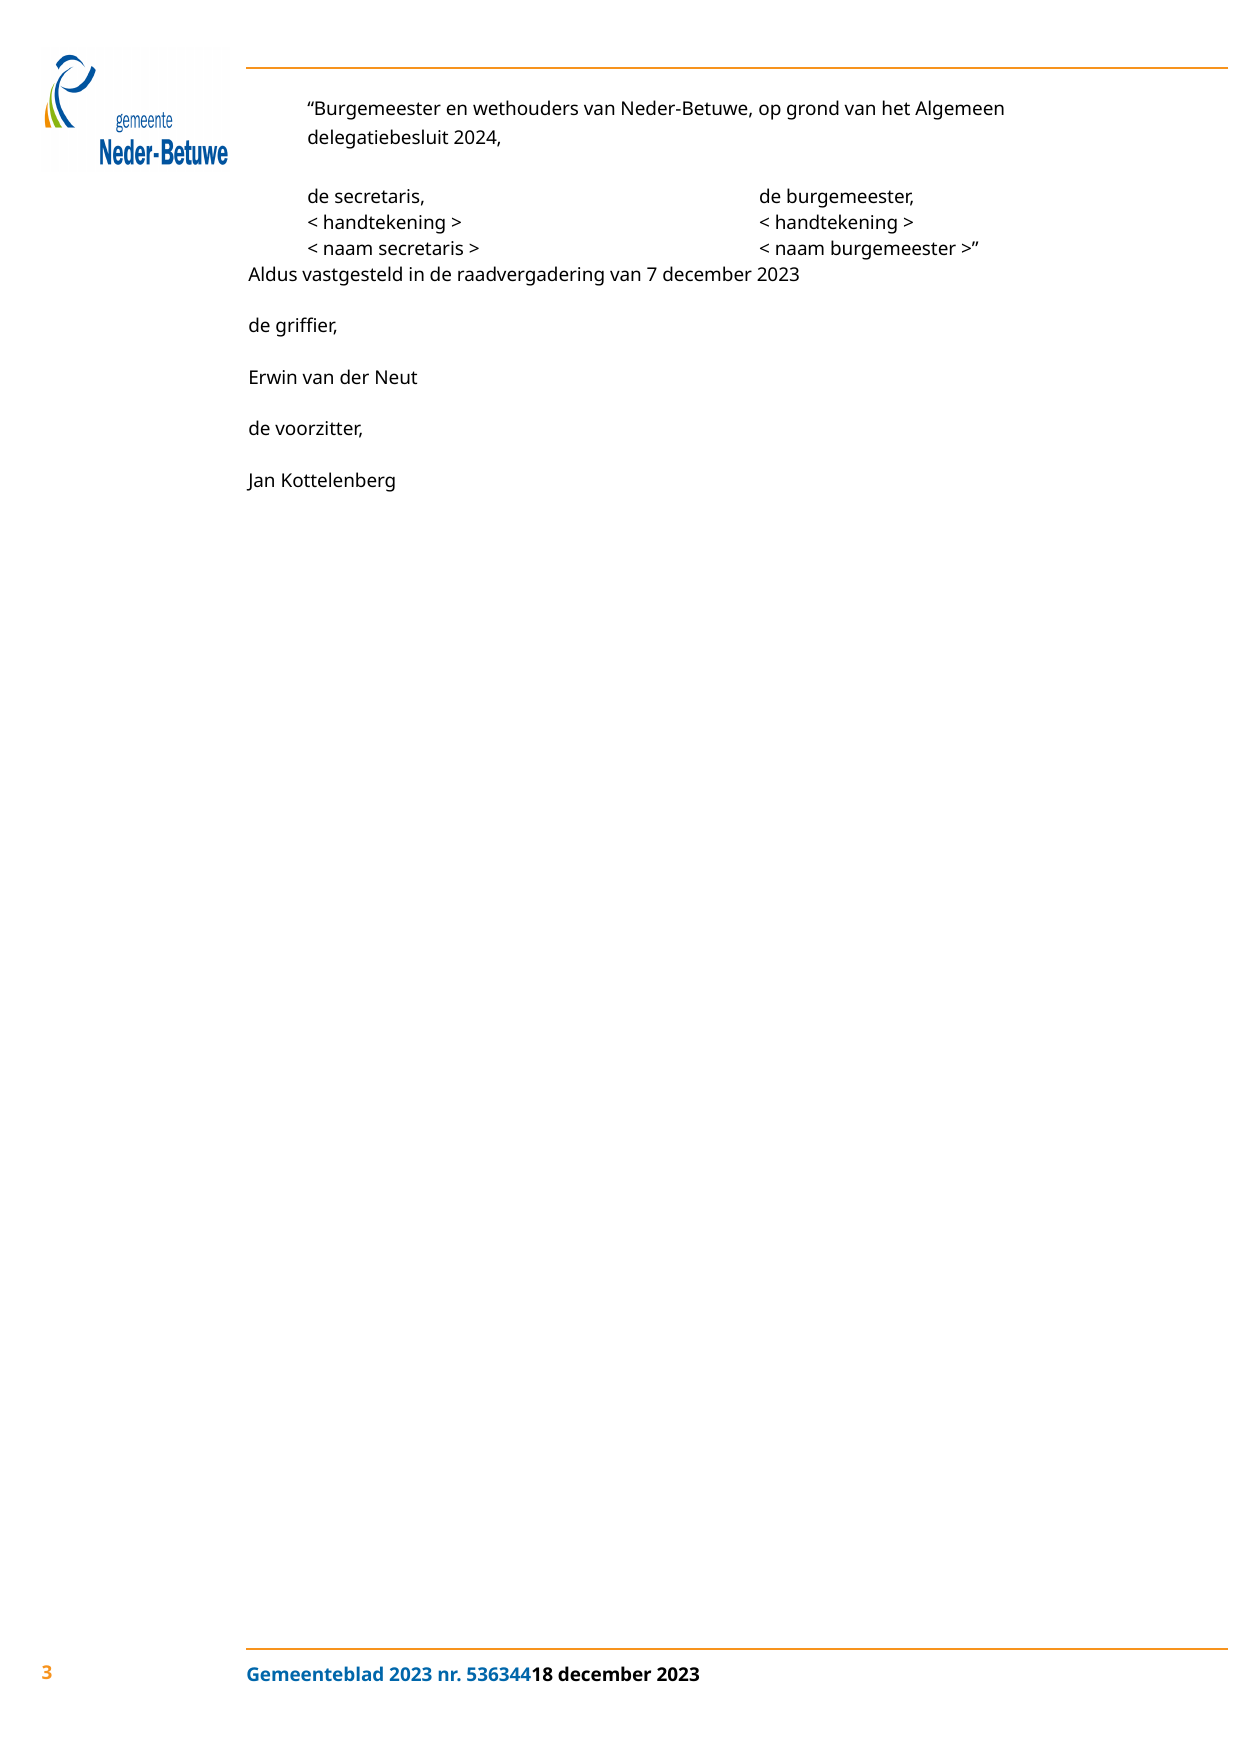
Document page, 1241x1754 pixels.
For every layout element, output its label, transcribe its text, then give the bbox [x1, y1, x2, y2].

table_cell < naam burgemeester >” [759, 235, 1211, 261]
picture [41, 47, 231, 172]
text de voorzitter, [248, 415, 1152, 441]
table_cell < handtekening > [307, 209, 759, 235]
list “Burgemeester en wethouders van Neder-Betuwe, op grond van het Algemeen delegatiebesluit 2024, [248, 95, 1152, 150]
table_header de secretaris, [307, 184, 759, 209]
text Aldus vastgesteld in de raadvergadering van 7 december 2023 [248, 261, 1152, 287]
table_cell < naam secretaris > [307, 235, 759, 261]
table_header de burgemeester, [759, 184, 1211, 209]
text Jan Kottelenberg [248, 467, 1152, 492]
text de griffier, [248, 312, 1152, 338]
table_cell < handtekening > [759, 209, 1211, 235]
text Erwin van der Neut [248, 364, 1152, 389]
